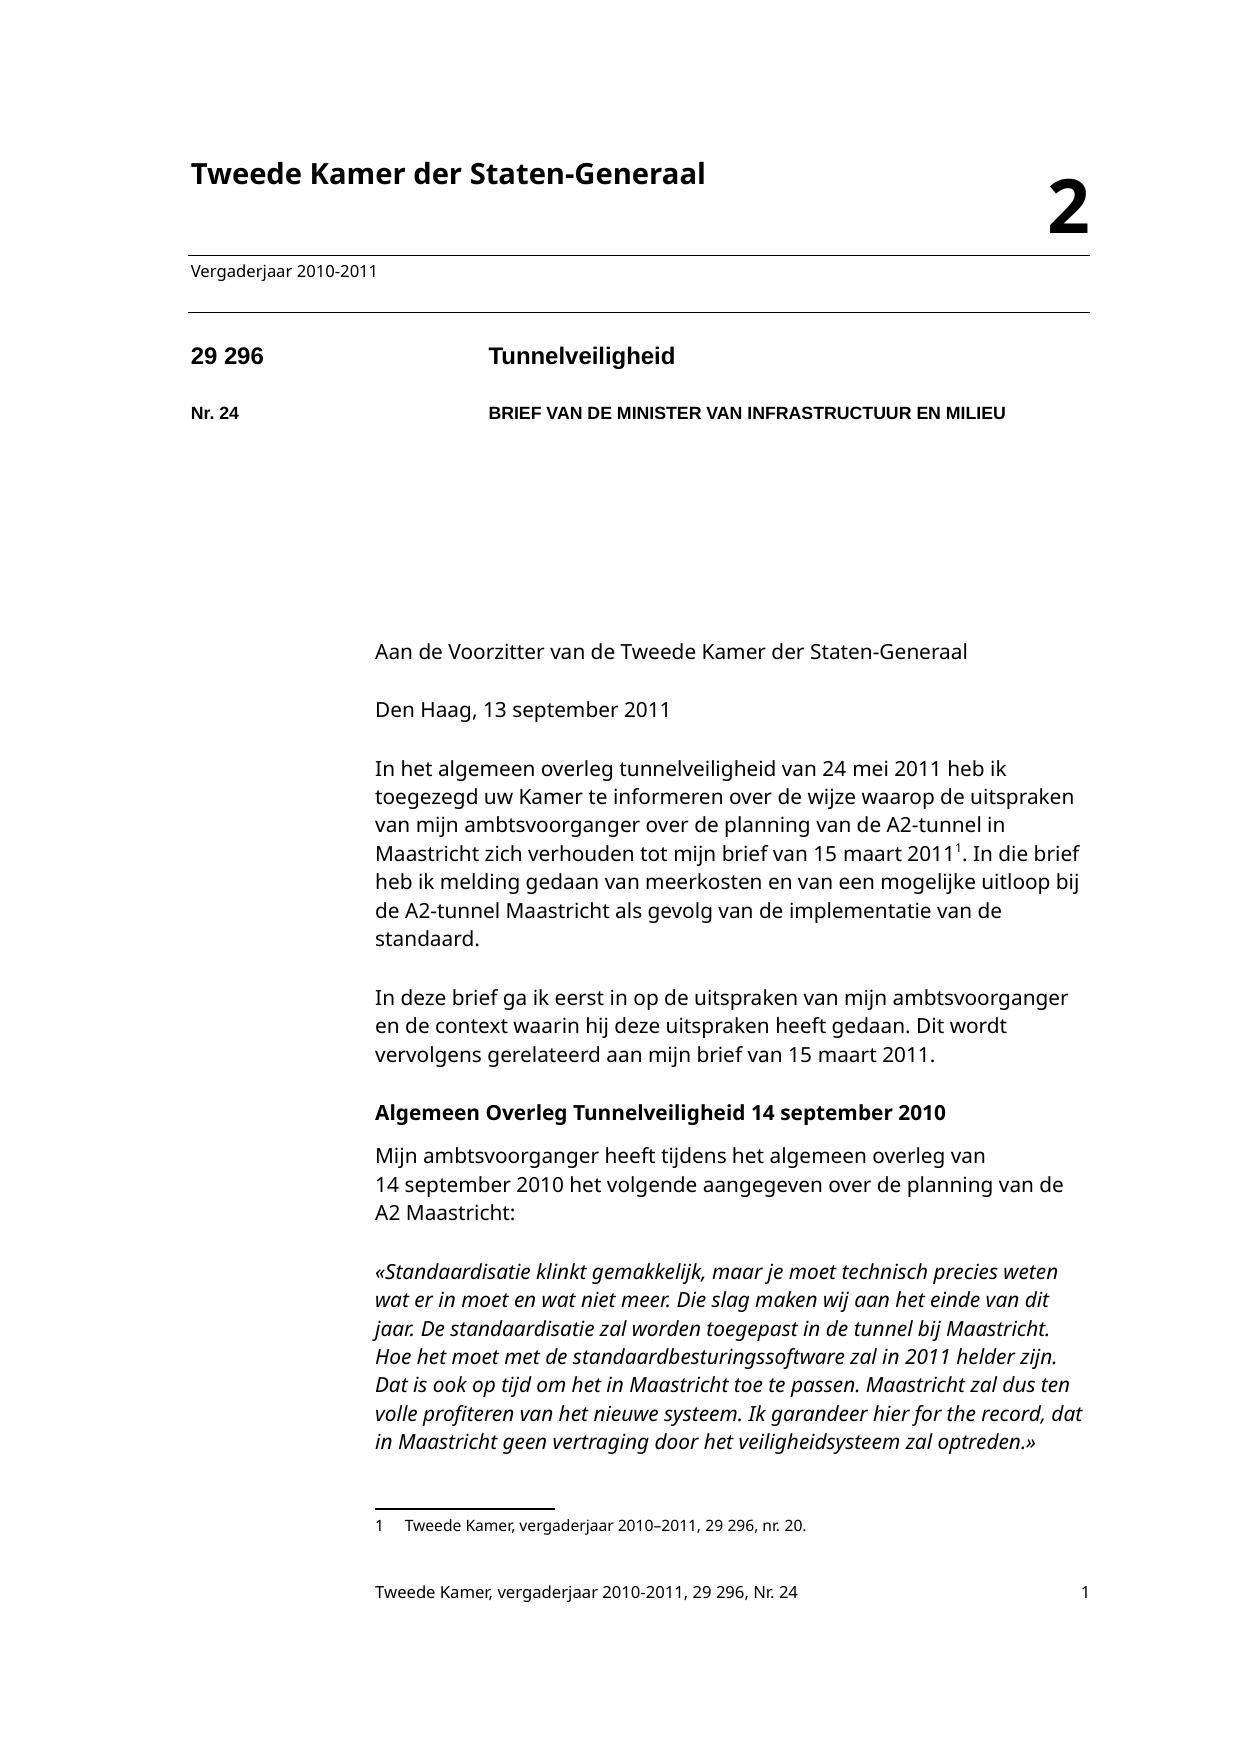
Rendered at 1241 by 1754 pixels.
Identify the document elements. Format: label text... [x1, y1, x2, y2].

table_cell [188, 313, 485, 339]
text Den Haag, 13 september 2011 [375, 695, 1090, 724]
table_header 2 [910, 150, 1090, 255]
text Algemeen Overleg Tunnelveiligheid 14 september 2010 [375, 1098, 1090, 1127]
text In het algemeen overleg tunnelveiligheid van 24 mei 2011 heb ik toegezegd uw Kamer te informeren over de wijze waarop de uitspraken van mijn ambtsvoorganger over de planning van de A2-tunnel in Maastricht zich verhouden tot mijn brief van 15 maart 2011. In die brief heb ik melding gedaan van meerkosten en van een mogelijke uitloop bij de A2-tunnel Maastricht als gevolg van de implementatie van de standaard. [375, 754, 1090, 953]
text Mijn ambtsvoorganger heeft tijdens het algemeen overleg van 14 september 2010 het volgende aangegeven over de planning van de A2 Maastricht: [375, 1142, 1090, 1227]
table_cell Tunnelveiligheid [485, 339, 1090, 399]
text In deze brief ga ik eerst in op de uitspraken van mijn ambtsvoorganger en de context waarin hij deze uitspraken heeft gedaan. Dit wordt vervolgens gerelateerd aan mijn brief van 15 maart 2011. [375, 983, 1090, 1068]
text «Standaardisatie klinkt gemakkelijk, maar je moet technisch precies weten wat er in moet en wat niet meer. Die slag maken wij aan het einde van dit jaar. De standaardisatie zal worden toegepast in de tunnel bij Maastricht. Hoe het moet met de standaardbesturingssoftware zal in 2011 helder zijn. Dat is ook op tijd om het in Maastricht toe te passen. Maastricht zal dus ten volle profiteren van het nieuwe systeem. Ik garandeer hier for the record, dat in Maastricht geen vertraging door het veiligheidsysteem zal optreden.» [375, 1257, 1090, 1456]
table_cell Vergaderjaar 2010-2011 [188, 256, 485, 312]
text Aan de Voorzitter van de Tweede Kamer der Staten-Generaal [375, 637, 1090, 665]
table_cell [485, 256, 1090, 312]
table_cell BRIEF VAN DE MINISTER VAN INFRASTRUCTUUR EN MILIEU [485, 399, 1090, 518]
text Tweede Kamer, vergaderjaar 2010–2011, 29 296, nr. 20. [375, 1508, 1090, 1536]
table_header Tweede Kamer der Staten-Generaal [188, 150, 909, 255]
table_cell Nr. 24 [188, 399, 485, 518]
table_cell 29 296 [188, 339, 485, 399]
table_cell [485, 313, 1090, 339]
